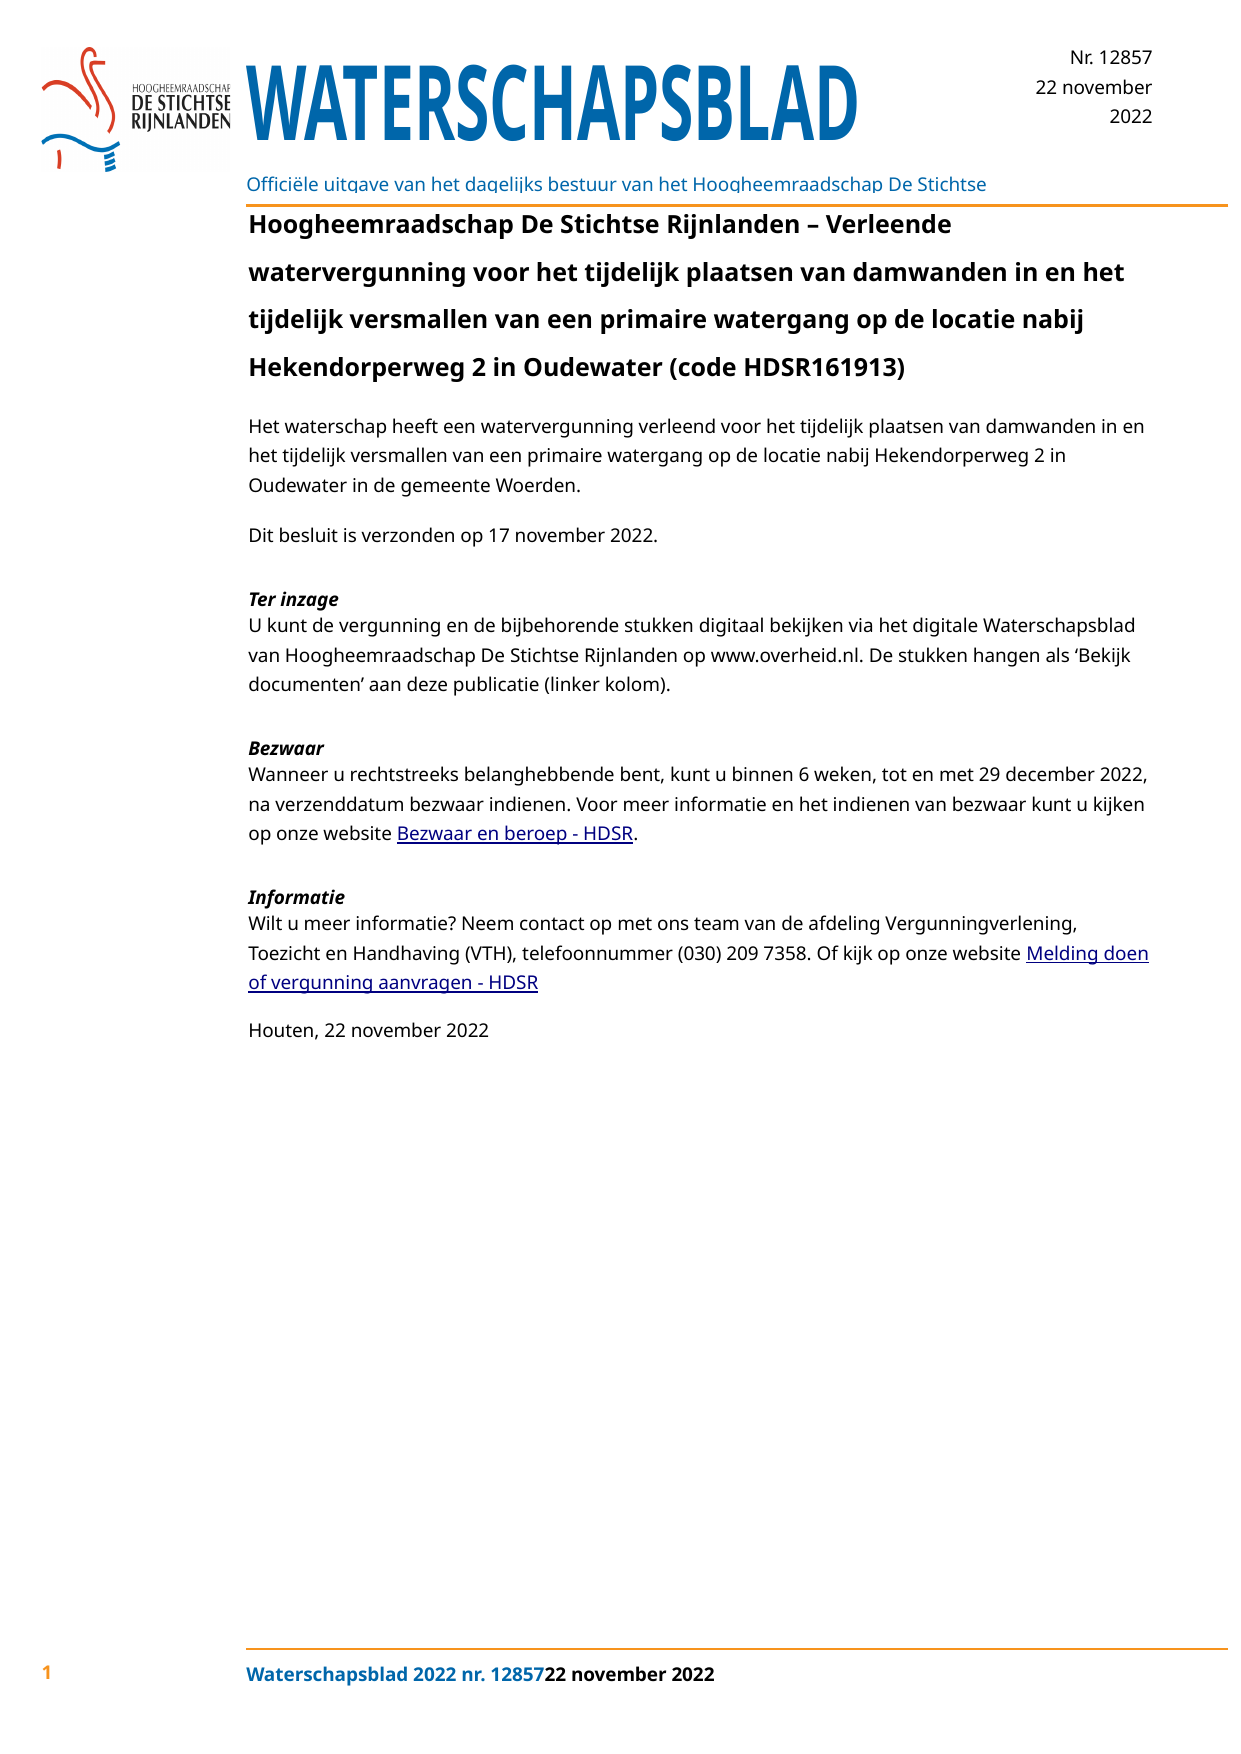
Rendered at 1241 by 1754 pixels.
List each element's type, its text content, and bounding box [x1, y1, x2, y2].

text Bezwaar [248, 736, 1152, 761]
text Houten, 22 november 2022 [248, 1017, 1152, 1043]
text Hoogheemraadschap De Stichtse Rijnlanden – Verleende watervergunning voor het tijdelijk plaatsen van damwanden in en het tijdelijk versmallen van een primaire watergang op de locatie nabij Hekendorperweg 2 in Oudewater (code HDSR161913) [248, 207, 1152, 384]
picture [41, 47, 231, 172]
text U kunt de vergunning en de bijbehorende stukken digitaal bekijken via het digitale Waterschapsblad van Hoogheemraadschap De Stichtse Rijnlanden op www.overheid.nl. De stukken hangen als ‘Bekijk documenten’ aan deze publicatie (linker kolom). [248, 612, 1152, 697]
text Ter inzage [248, 587, 1152, 612]
text Wanneer u rechtstreeks belanghebbende bent, kunt u binnen 6 weken, tot en met 29 december 2022, na verzenddatum bezwaar indienen. Voor meer informatie en het indienen van bezwaar kunt u kijken op onze website Bezwaar en beroep - HDSR. [248, 761, 1152, 846]
text Wilt u meer informatie? Neem contact op met ons team van de afdeling Vergunningverlening, Toezicht en Handhaving (VTH), telefoonnummer (030) 209 7358. Of kijk op onze website Melding doen of vergunning aanvragen - HDSR [248, 910, 1152, 995]
text Het waterschap heeft een watervergunning verleend voor het tijdelijk plaatsen van damwanden in en het tijdelijk versmallen van een primaire watergang op de locatie nabij Hekendorperweg 2 in Oudewater in de gemeente Woerden. [248, 413, 1152, 498]
text Informatie [248, 884, 1152, 910]
text Dit besluit is verzonden op 17 november 2022. [248, 523, 1152, 548]
